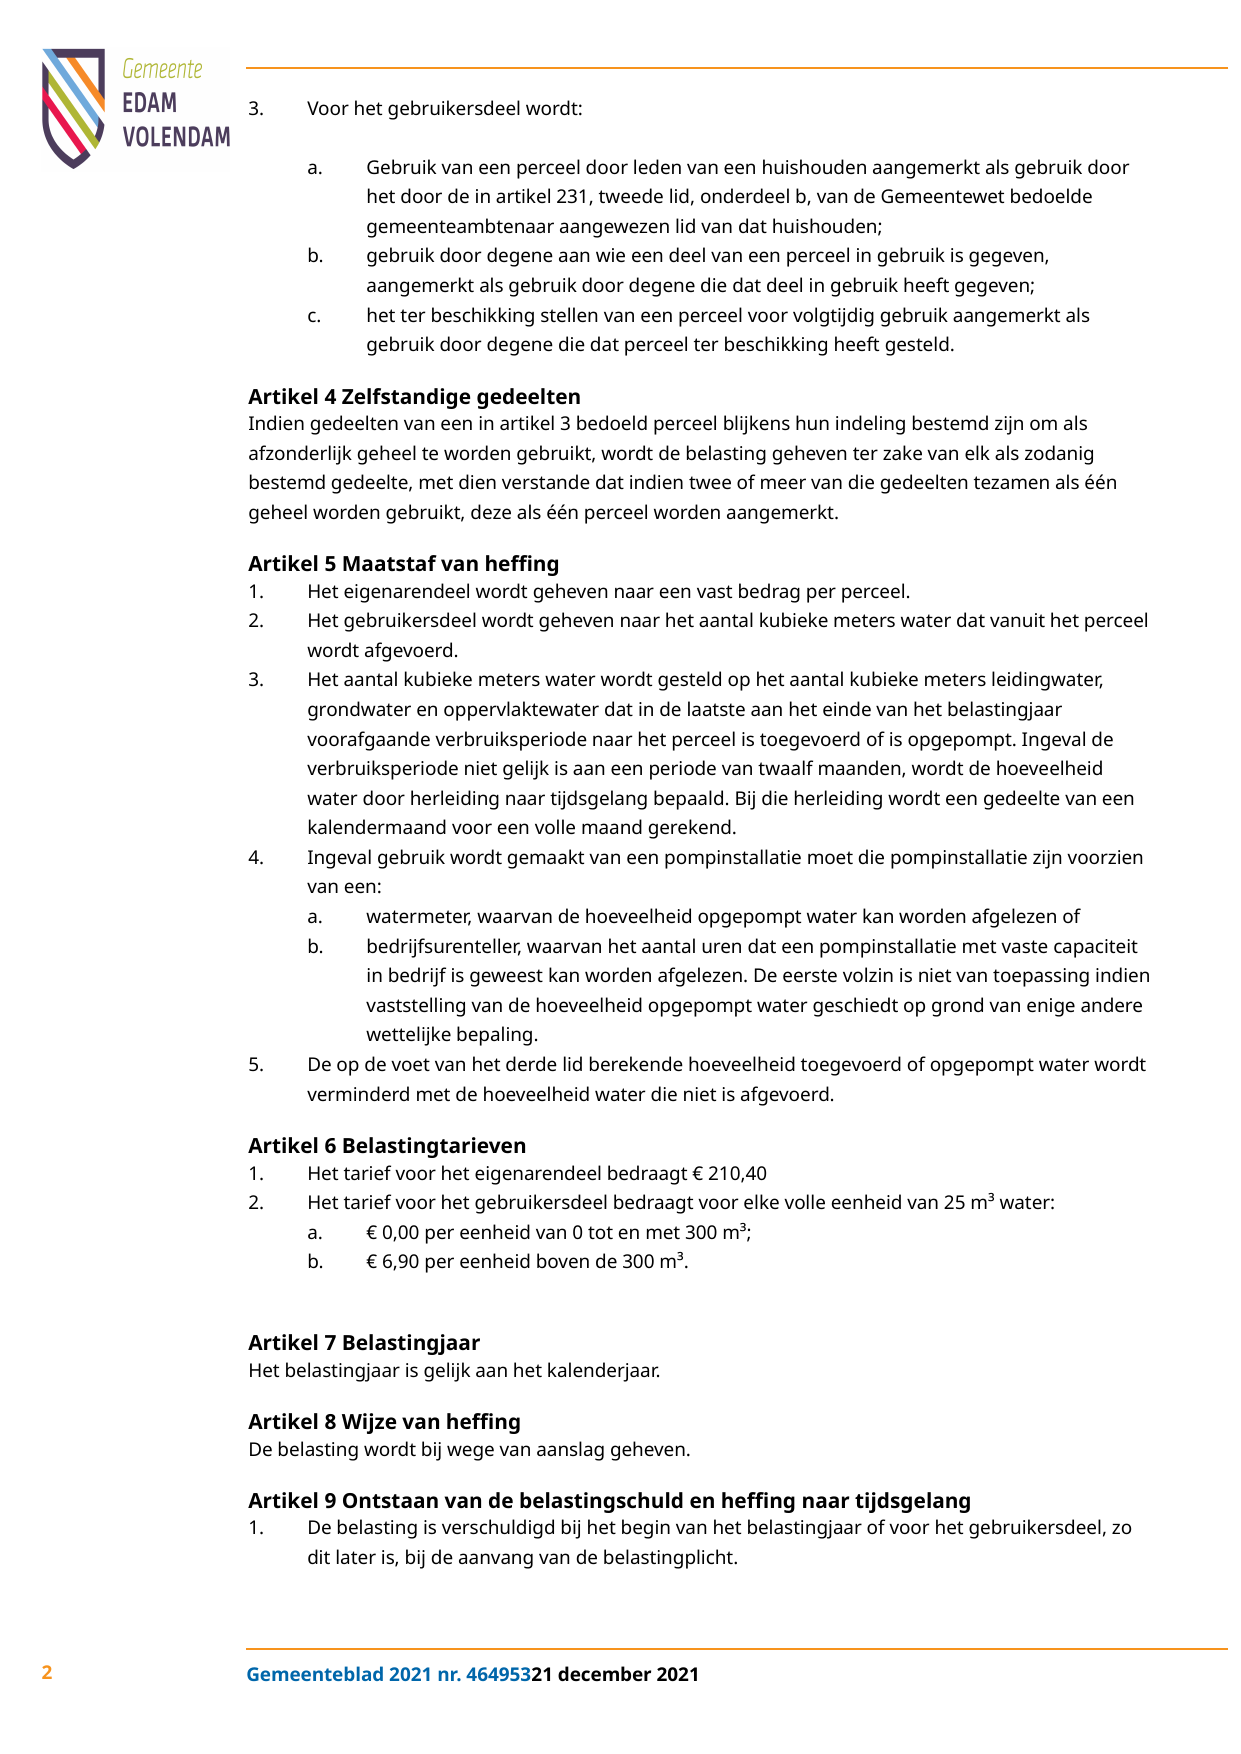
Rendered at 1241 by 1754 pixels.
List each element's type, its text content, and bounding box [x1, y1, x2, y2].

text Artikel 8 Wijze van heffing [248, 1407, 1152, 1436]
list watermeter, waarvan de hoeveelheid opgepompt water kan worden afgelezen of [307, 903, 1152, 929]
text De belasting wordt bij wege van aanslag geheven. [248, 1436, 1152, 1461]
text Artikel 7 Belastingjaar [248, 1328, 1152, 1357]
text Het belastingjaar is gelijk aan het kalenderjaar. [248, 1357, 1152, 1383]
list Voor het gebruikersdeel wordt: [248, 95, 1152, 121]
list het ter beschikking stellen van een perceel voor volgtijdig gebruik aangemerkt als gebruik door degene die dat perceel ter beschikking heeft gesteld. [307, 302, 1152, 357]
list Het tarief voor het gebruikersdeel bedraagt voor elke volle eenheid van 25 m³ water: [248, 1189, 1152, 1215]
text Artikel 9 Ontstaan van de belastingschuld en heffing naar tijdsgelang [248, 1486, 1152, 1514]
list gebruik door degene aan wie een deel van een perceel in gebruik is gegeven, aangemerkt als gebruik door degene die dat deel in gebruik heeft gegeven; [307, 243, 1152, 298]
list De belasting is verschuldigd bij het begin van het belastingjaar of voor het gebruikersdeel, zo dit later is, bij de aanvang van de belastingplicht. [248, 1514, 1152, 1570]
text Indien gedeelten van een in artikel 3 bedoeld perceel blijkens hun indeling bestemd zijn om als afzonderlijk geheel te worden gebruikt, wordt de belasting geheven ter zake van elk als zodanig bestemd gedeelte, met dien verstande dat indien twee of meer van die gedeelten tezamen als één geheel worden gebruikt, deze als één perceel worden aangemerkt. [248, 410, 1152, 525]
text Artikel 6 Belastingtarieven [248, 1131, 1152, 1160]
list De op de voet van het derde lid berekende hoeveelheid toegevoerd of opgepompt water wordt verminderd met de hoeveelheid water die niet is afgevoerd. [248, 1051, 1152, 1107]
list Het aantal kubieke meters water wordt gesteld op het aantal kubieke meters leidingwater, grondwater en oppervlaktewater dat in de laatste aan het einde van het belastingjaar voorafgaande verbruiksperiode naar het perceel is toegevoerd of is opgepompt. Ingeval de verbruiksperiode niet gelijk is aan een periode van twaalf maanden, wordt de hoeveelheid water door herleiding naar tijdsgelang bepaald. Bij die herleiding wordt een gedeelte van een kalendermaand voor een volle maand gerekend. [248, 667, 1152, 840]
list Ingeval gebruik wordt gemaakt van een pompinstallatie moet die pompinstallatie zijn voorzien van een: [248, 844, 1152, 899]
text Artikel 5 Maatstaf van heffing [248, 549, 1152, 578]
list Het eigenarendeel wordt geheven naar een vast bedrag per perceel. [248, 578, 1152, 604]
list € 6,90 per eenheid boven de 300 m³. [307, 1248, 1152, 1274]
list € 0,00 per eenheid van 0 tot en met 300 m³; [307, 1219, 1152, 1244]
list Het tarief voor het eigenarendeel bedraagt € 210,40 [248, 1160, 1152, 1185]
list Gebruik van een perceel door leden van een huishouden aangemerkt als gebruik door het door de in artikel 231, tweede lid, onderdeel b, van de Gemeentewet bedoelde gemeenteambtenaar aangewezen lid van dat huishouden; [307, 154, 1152, 239]
list Het gebruikersdeel wordt geheven naar het aantal kubieke meters water dat vanuit het perceel wordt afgevoerd. [248, 607, 1152, 663]
text Artikel 4 Zelfstandige gedeelten [248, 382, 1152, 410]
picture [41, 47, 231, 172]
list bedrijfsurenteller, waarvan het aantal uren dat een pompinstallatie met vaste capaciteit in bedrijf is geweest kan worden afgelezen. De eerste volzin is niet van toepassing indien vaststelling van de hoeveelheid opgepompt water geschiedt op grond van enige andere wettelijke bepaling. [307, 933, 1152, 1047]
